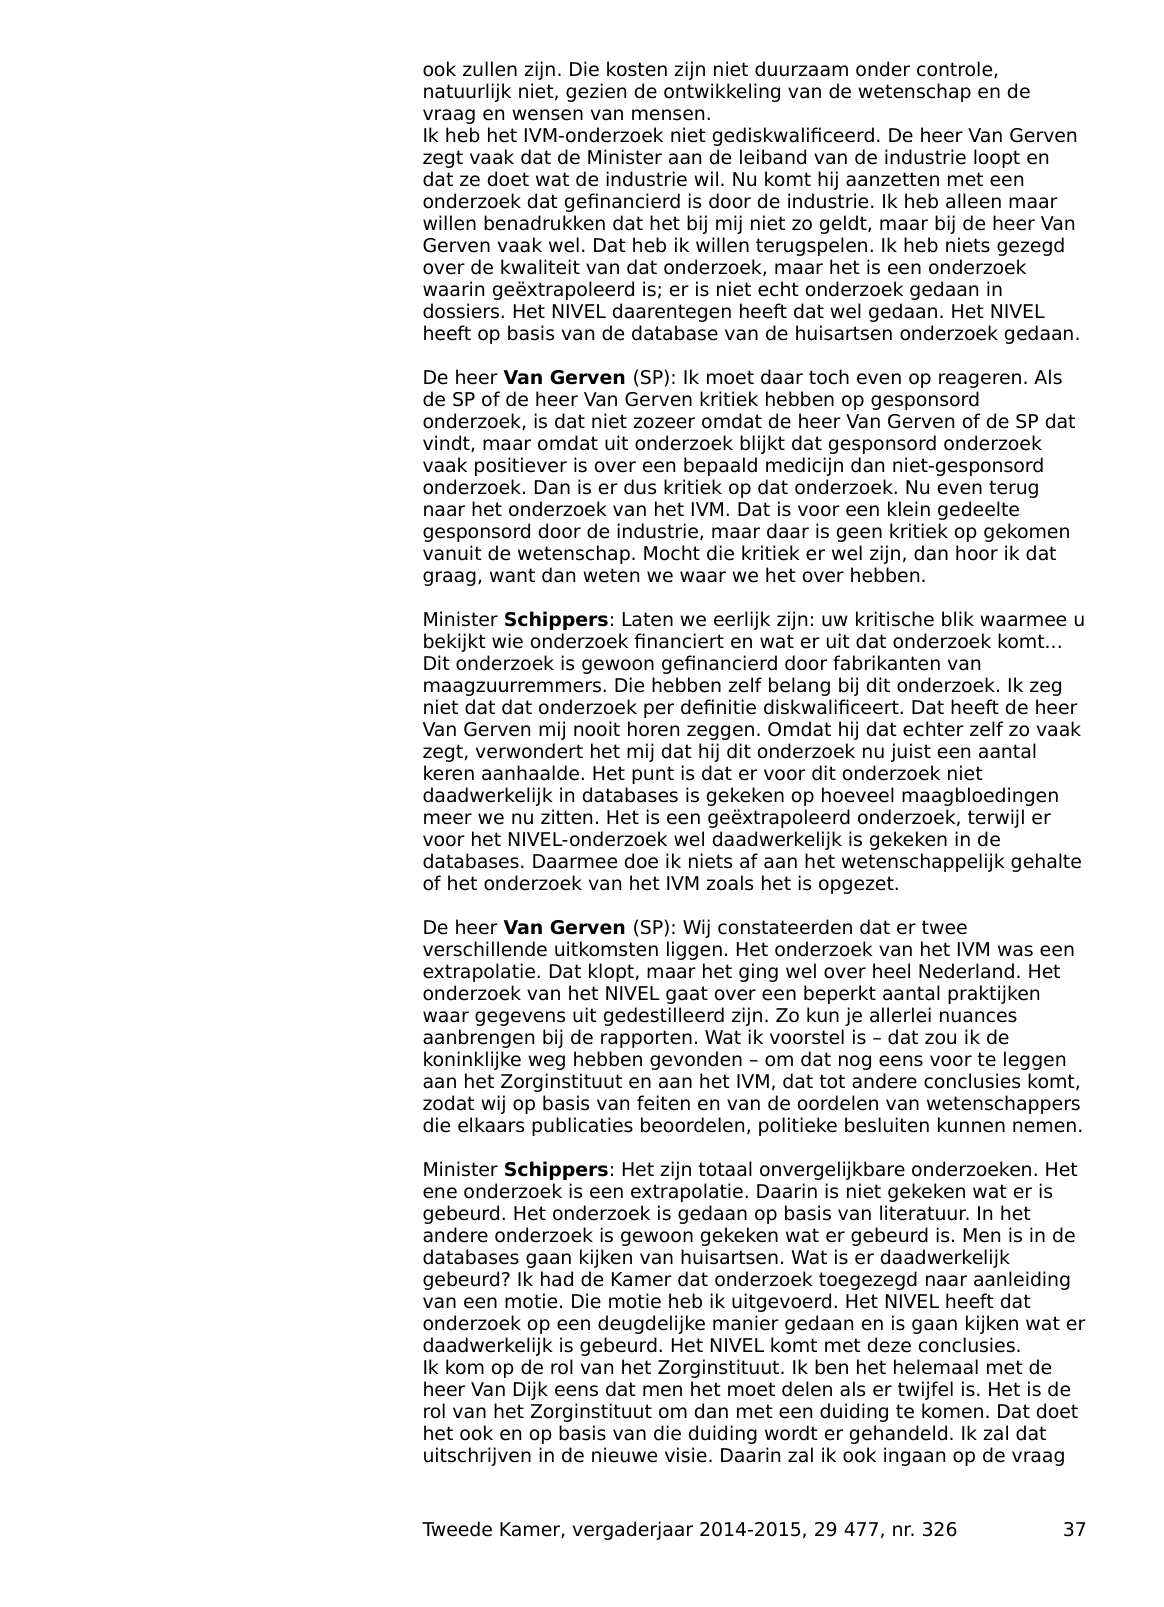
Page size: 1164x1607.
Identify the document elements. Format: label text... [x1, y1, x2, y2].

text De heer Van Gerven (SP): Wij constateerden dat er twee verschillende uitkomsten liggen. Het onderzoek van het IVM was een extrapolatie. Dat klopt, maar het ging wel over heel Nederland. Het onderzoek van het NIVEL gaat over een beperkt aantal praktijken waar gegevens uit gedestilleerd zijn. Zo kun je allerlei nuances aanbrengen bij de rapporten. Wat ik voorstel is – dat zou ik de koninklijke weg hebben gevonden – om dat nog eens voor te leggen aan het Zorginstituut en aan het IVM, dat tot andere conclusies komt, zodat wij op basis van feiten en van de oordelen van wetenschappers die elkaars publicaties beoordelen, politieke besluiten kunnen nemen. [422, 917, 1087, 1137]
text ook zullen zijn. Die kosten zijn niet duurzaam onder controle, natuurlijk niet, gezien de ontwikkeling van de wetenschap en de vraag en wensen van mensen. [422, 59, 1087, 125]
text Ik heb het IVM-onderzoek niet gediskwalificeerd. De heer Van Gerven zegt vaak dat de Minister aan de leiband van de industrie loopt en dat ze doet wat de industrie wil. Nu komt hij aanzetten met een onderzoek dat gefinancierd is door de industrie. Ik heb alleen maar willen benadrukken dat het bij mij niet zo geldt, maar bij de heer Van Gerven vaak wel. Dat heb ik willen terugspelen. Ik heb niets gezegd over de kwaliteit van dat onderzoek, maar het is een onderzoek waarin geëxtrapoleerd is; er is niet echt onderzoek gedaan in dossiers. Het NIVEL daarentegen heeft dat wel gedaan. Het NIVEL heeft op basis van de database van de huisartsen onderzoek gedaan. [422, 125, 1087, 345]
text Minister Schippers: Laten we eerlijk zijn: uw kritische blik waarmee u bekijkt wie onderzoek financiert en wat er uit dat onderzoek komt... Dit onderzoek is gewoon gefinancierd door fabrikanten van maagzuurremmers. Die hebben zelf belang bij dit onderzoek. Ik zeg niet dat dat onderzoek per definitie diskwalificeert. Dat heeft de heer Van Gerven mij nooit horen zeggen. Omdat hij dat echter zelf zo vaak zegt, verwondert het mij dat hij dit onderzoek nu juist een aantal keren aanhaalde. Het punt is dat er voor dit onderzoek niet daadwerkelijk in databases is gekeken op hoeveel maagbloedingen meer we nu zitten. Het is een geëxtrapoleerd onderzoek, terwijl er voor het NIVEL-onderzoek wel daadwerkelijk is gekeken in de databases. Daarmee doe ik niets af aan het wetenschappelijk gehalte of het onderzoek van het IVM zoals het is opgezet. [422, 609, 1087, 895]
text Minister Schippers: Het zijn totaal onvergelijkbare onderzoeken. Het ene onderzoek is een extrapolatie. Daarin is niet gekeken wat er is gebeurd. Het onderzoek is gedaan op basis van literatuur. In het andere onderzoek is gewoon gekeken wat er gebeurd is. Men is in de databases gaan kijken van huisartsen. Wat is er daadwerkelijk gebeurd? Ik had de Kamer dat onderzoek toegezegd naar aanleiding van een motie. Die motie heb ik uitgevoerd. Het NIVEL heeft dat onderzoek op een deugdelijke manier gedaan en is gaan kijken wat er daadwerkelijk is gebeurd. Het NIVEL komt met deze conclusies. [422, 1159, 1087, 1357]
text Ik kom op de rol van het Zorginstituut. Ik ben het helemaal met de heer Van Dijk eens dat men het moet delen als er twijfel is. Het is de rol van het Zorginstituut om dan met een duiding te komen. Dat doet het ook en op basis van die duiding wordt er gehandeld. Ik zal dat uitschrijven in de nieuwe visie. Daarin zal ik ook ingaan op de vraag [422, 1357, 1087, 1467]
text De heer Van Gerven (SP): Ik moet daar toch even op reageren. Als de SP of de heer Van Gerven kritiek hebben op gesponsord onderzoek, is dat niet zozeer omdat de heer Van Gerven of de SP dat vindt, maar omdat uit onderzoek blijkt dat gesponsord onderzoek vaak positiever is over een bepaald medicijn dan niet-gesponsord onderzoek. Dan is er dus kritiek op dat onderzoek. Nu even terug naar het onderzoek van het IVM. Dat is voor een klein gedeelte gesponsord door de industrie, maar daar is geen kritiek op gekomen vanuit de wetenschap. Mocht die kritiek er wel zijn, dan hoor ik dat graag, want dan weten we waar we het over hebben. [422, 367, 1087, 587]
